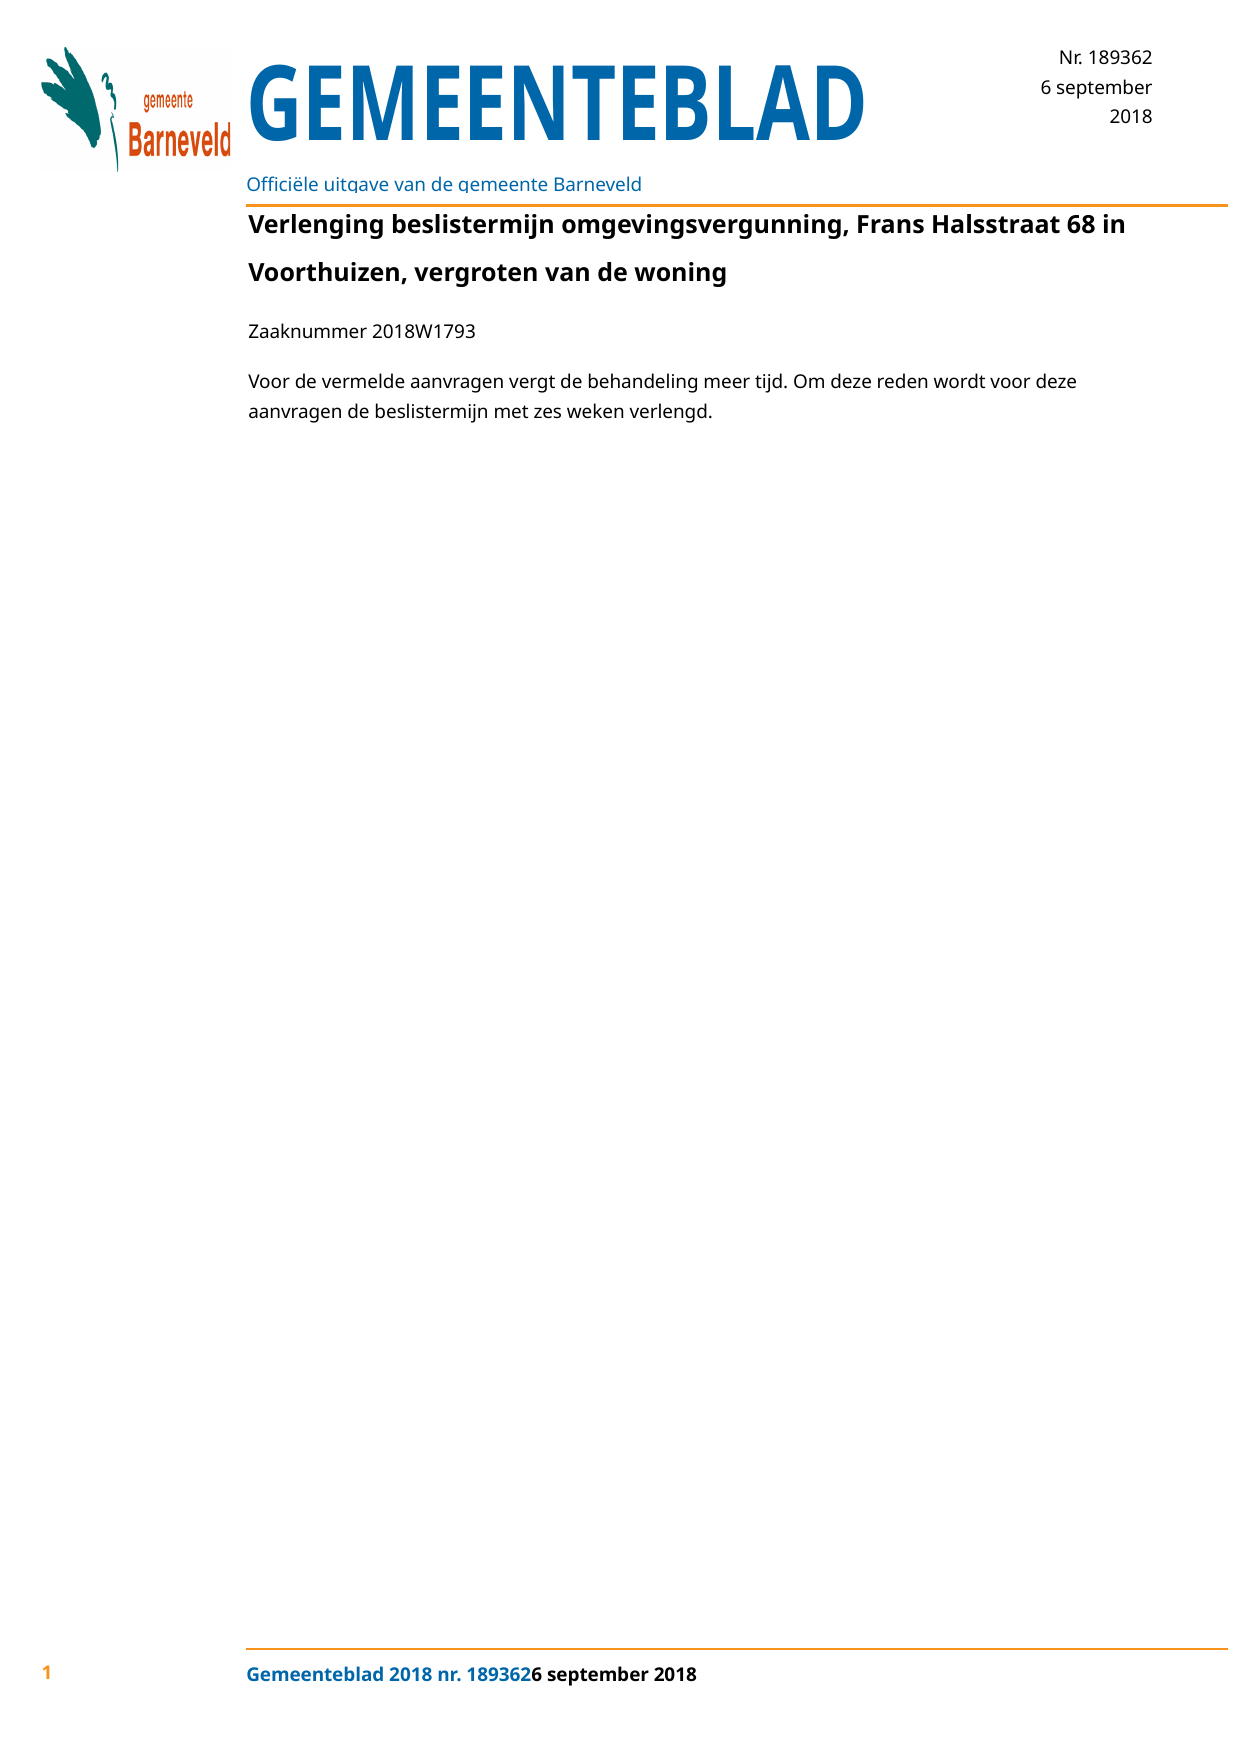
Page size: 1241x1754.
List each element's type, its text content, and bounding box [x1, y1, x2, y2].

text Voor de vermelde aanvragen vergt de behandeling meer tijd. Om deze reden wordt voor deze aanvragen de beslistermijn met zes weken verlengd. [248, 368, 1152, 424]
picture [41, 47, 231, 172]
text Zaaknummer 2018W1793 [248, 318, 1152, 344]
text Verlenging beslistermijn omgevingsvergunning, Frans Halsstraat 68 in Voorthuizen, vergroten van de woning [248, 207, 1152, 288]
